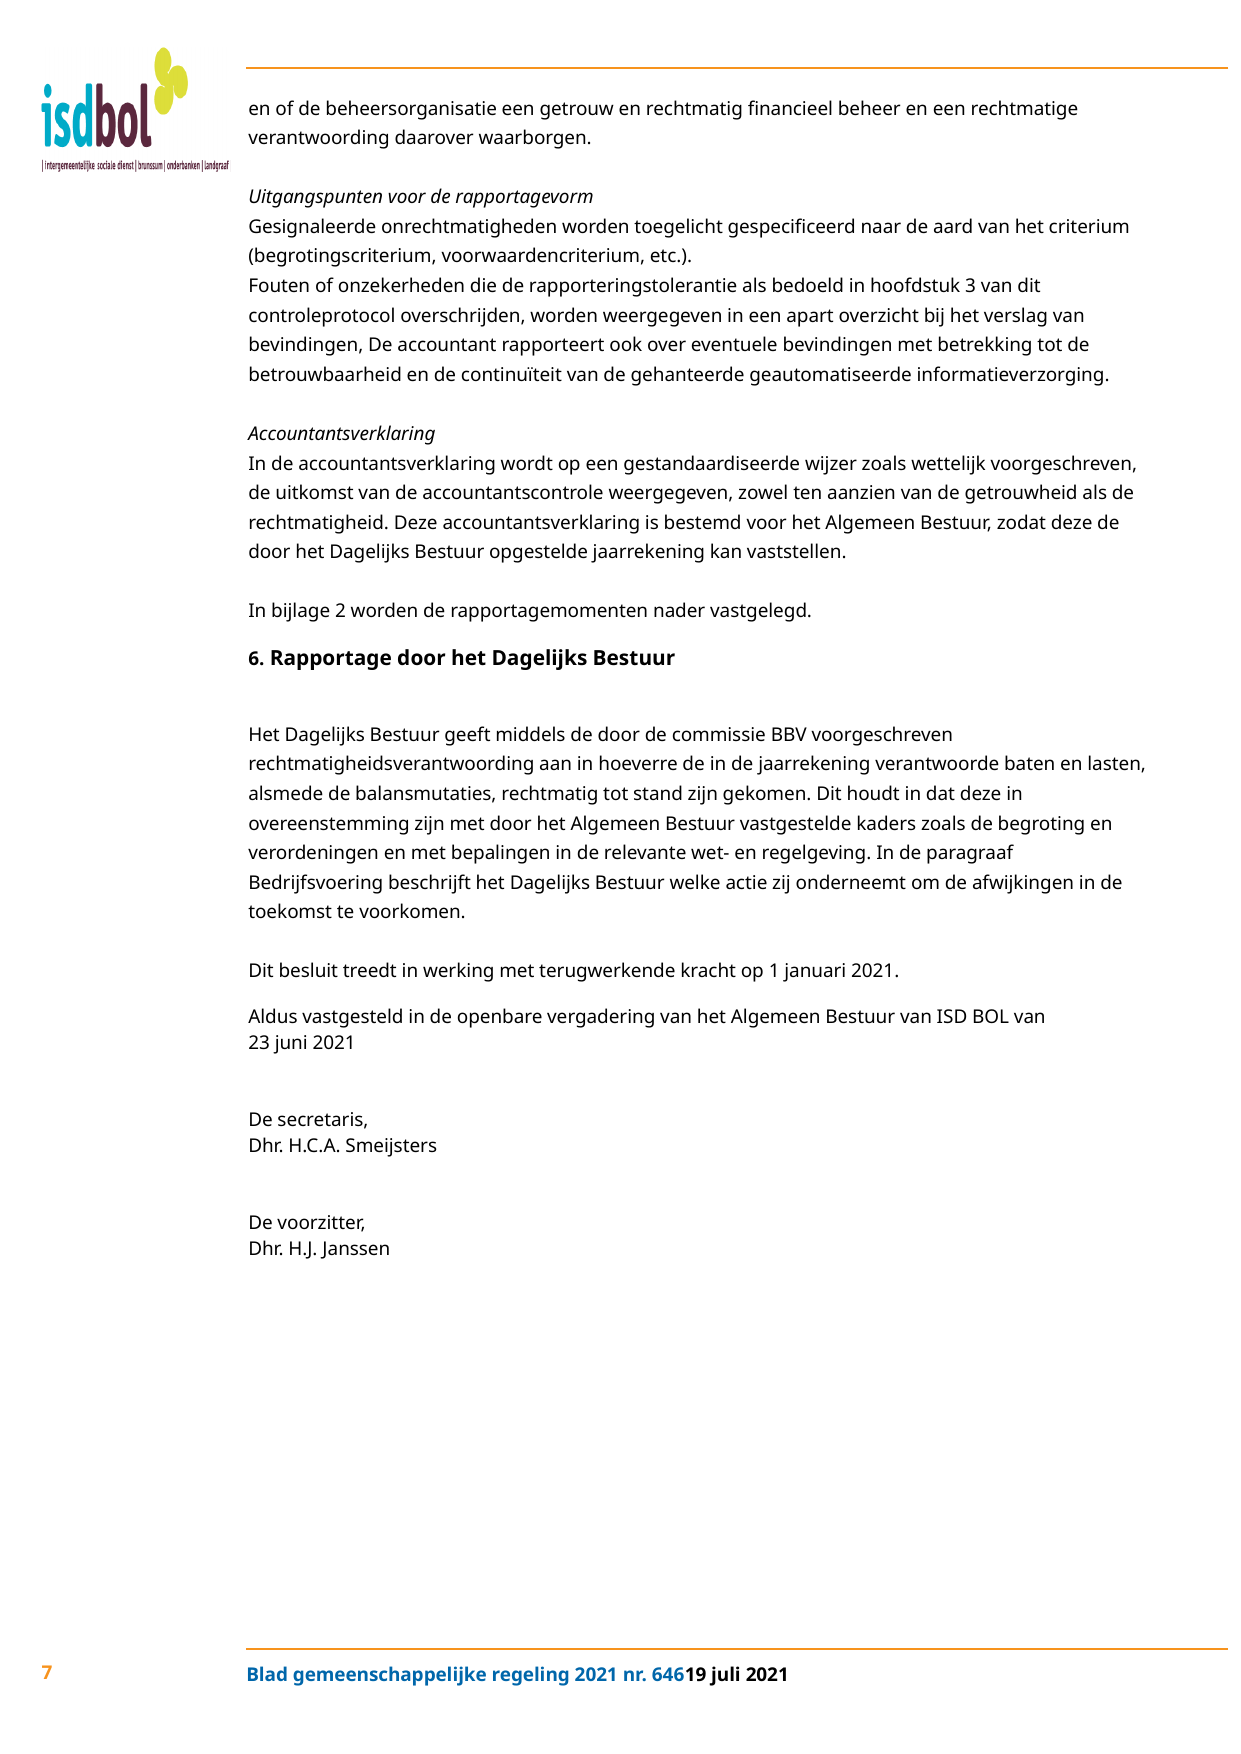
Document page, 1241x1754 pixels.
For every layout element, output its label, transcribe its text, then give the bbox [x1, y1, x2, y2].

text In bijlage 2 worden de rapportagemomenten nader vastgelegd. [248, 598, 1152, 623]
text 6. Rapportage door het Dagelijks Bestuur [248, 643, 1152, 672]
text De voorzitter, [248, 1209, 1152, 1235]
text Fouten of onzekerheden die de rapporteringstolerantie als bedoeld in hoofdstuk 3 van dit controleprotocol overschrijden, worden weergegeven in een apart overzicht bij het verslag van bevindingen, De accountant rapporteert ook over eventuele bevindingen met betrekking tot de betrouwbaarheid en de continuïteit van de gehanteerde geautomatiseerde informatieverzorging. [248, 272, 1152, 387]
text 23 juni 2021 [248, 1029, 1152, 1055]
text De secretaris, [248, 1106, 1152, 1132]
text In de accountantsverklaring wordt op een gestandaardiseerde wijzer zoals wettelijk voorgeschreven, de uitkomst van de accountantscontrole weergegeven, zowel ten aanzien van de getrouwheid als de rechtmatigheid. Deze accountantsverklaring is bestemd voor het Algemeen Bestuur, zodat deze de door het Dagelijks Bestuur opgestelde jaarrekening kan vaststellen. [248, 450, 1152, 564]
text Het Dagelijks Bestuur geeft middels de door de commissie BBV voorgeschreven rechtmatigheidsverantwoording aan in hoeverre de in de jaarrekening verantwoorde baten en lasten, alsmede de balansmutaties, rechtmatig tot stand zijn gekomen. Dit houdt in dat deze in overeenstemming zijn met door het Algemeen Bestuur vastgestelde kaders zoals de begroting en verordeningen en met bepalingen in de relevante wet- en regelgeving. In de paragraaf Bedrijfsvoering beschrijft het Dagelijks Bestuur welke actie zij onderneemt om de afwijkingen in de toekomst te voorkomen. [248, 721, 1152, 924]
text en of de beheersorganisatie een getrouw en rechtmatig financieel beheer en een rechtmatige verantwoording daarover waarborgen. [248, 95, 1152, 150]
text Dhr. H.J. Janssen [248, 1235, 1152, 1261]
text Accountantsverklaring [248, 420, 1152, 446]
text Aldus vastgesteld in de openbare vergadering van het Algemeen Bestuur van ISD BOL van [248, 1003, 1152, 1029]
text Uitgangspunten voor de rapportagevorm [248, 183, 1152, 209]
text Dhr. H.C.A. Smeijsters [248, 1132, 1152, 1158]
picture [41, 47, 231, 172]
text Dit besluit treedt in werking met terugwerkende kracht op 1 januari 2021. [248, 958, 1152, 983]
text Gesignaleerde onrechtmatigheden worden toegelicht gespecificeerd naar de aard van het criterium (begrotingscriterium, voorwaardencriterium, etc.). [248, 213, 1152, 268]
